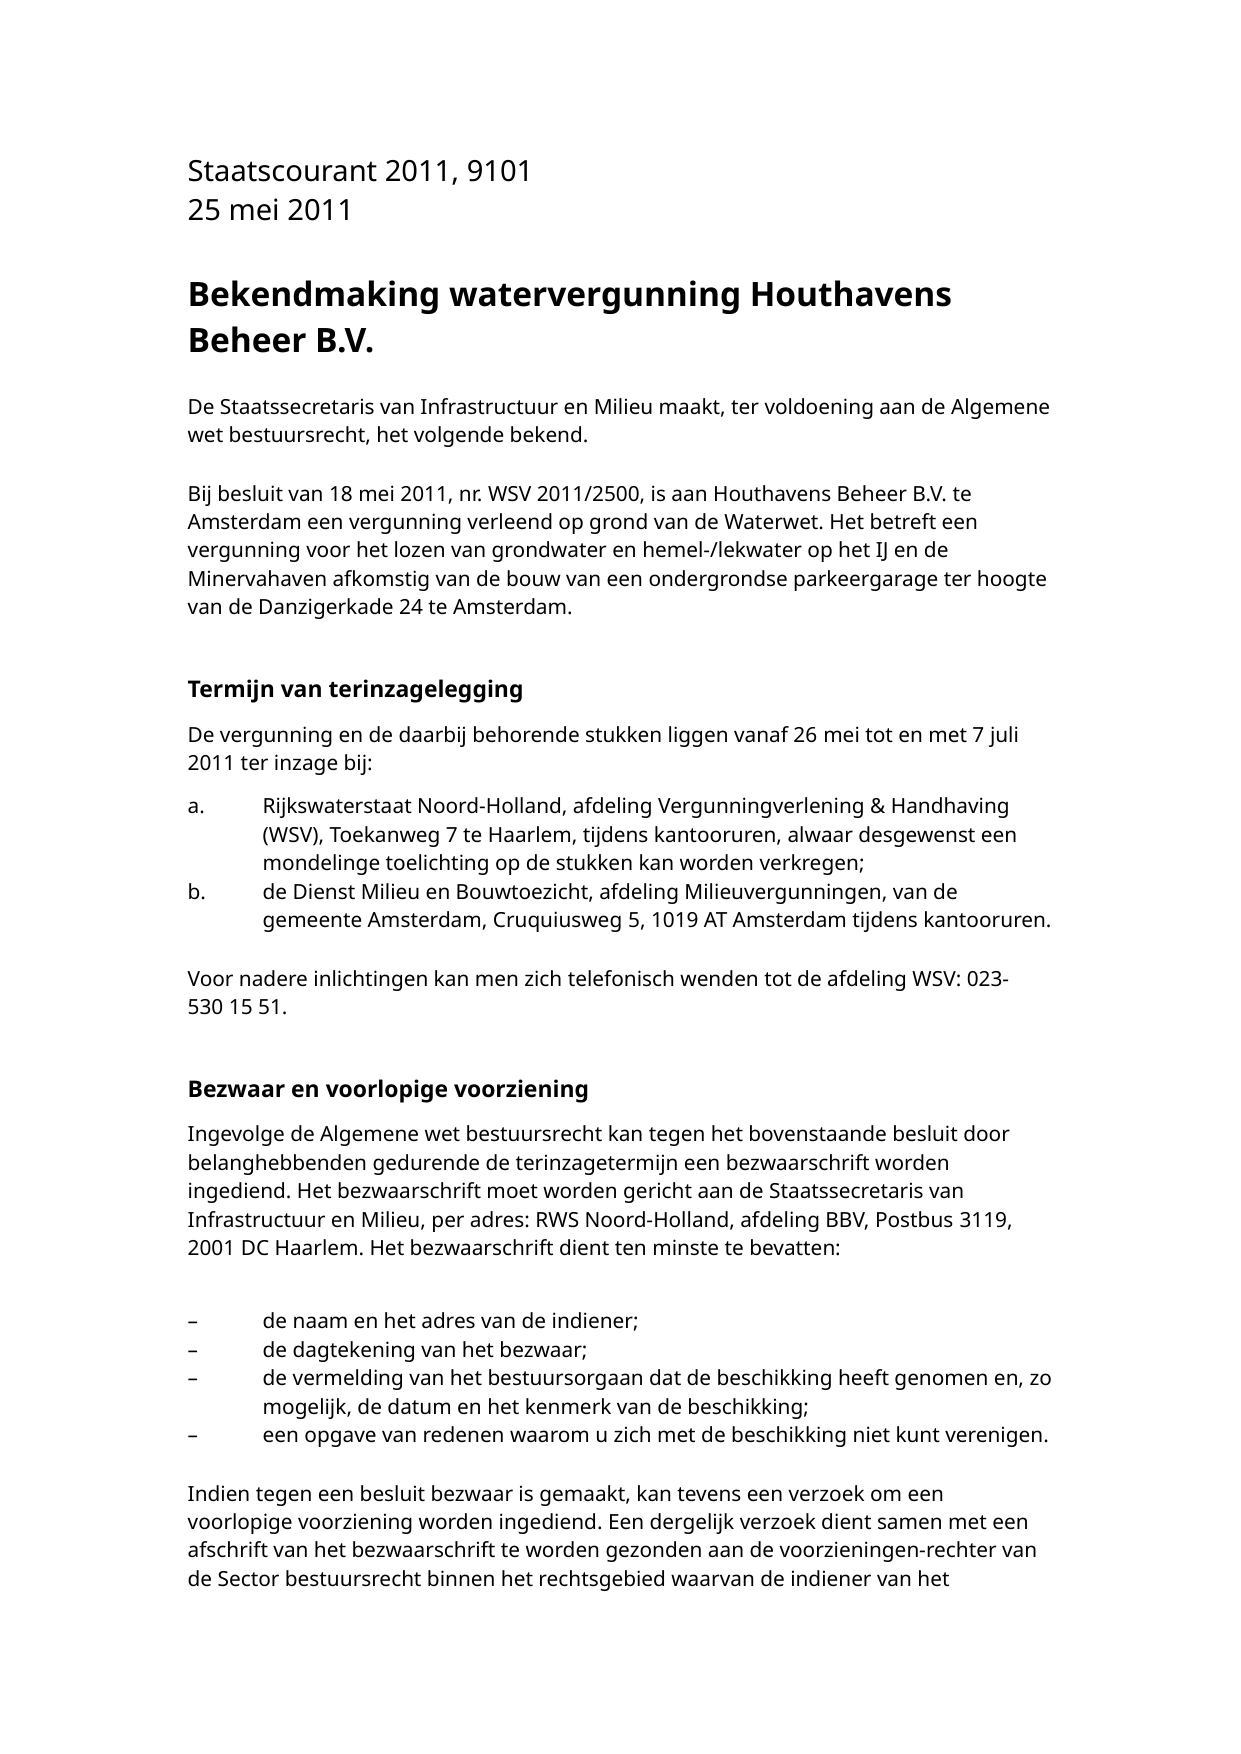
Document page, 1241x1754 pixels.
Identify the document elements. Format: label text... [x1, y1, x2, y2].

text Ingevolge de Algemene wet bestuursrecht kan tegen het bovenstaande besluit door belanghebbenden gedurende de terinzagetermijn een bezwaarschrift worden ingediend. Het bezwaarschrift moet worden gericht aan de Staatssecretaris van Infrastructuur en Milieu, per adres: RWS Noord-Holland, afdeling BBV, Postbus 3119, 2001 DC Haarlem. Het bezwaarschrift dient ten minste te bevatten: [187, 1119, 1053, 1262]
text 25 mei 2011 [187, 190, 1053, 229]
list Rijkswaterstaat Noord-Holland, afdeling Vergunningverlening & Handhaving (WSV), Toekanweg 7 te Haarlem, tijdens kantooruren, alwaar desgewenst een mondelinge toelichting op de stukken kan worden verkregen; [187, 792, 1053, 877]
subtitle Bezwaar en voorlopige voorziening [187, 1073, 1053, 1104]
text Voor nadere inlichtingen kan men zich telefonisch wenden tot de afdeling WSV: 023-530 15 51. [187, 964, 1053, 1021]
text Staatscourant 2011, 9101 [187, 150, 1053, 190]
subtitle Bekendmaking watervergunning Houthavens Beheer B.V. [187, 271, 1053, 362]
text Bij besluit van 18 mei 2011, nr. WSV 2011/2500, is aan Houthavens Beheer B.V. te Amsterdam een vergunning verleend op grond van de Waterwet. Het betreft een vergunning voor het lozen van grondwater en hemel-/lekwater op het IJ en de Minervahaven afkomstig van de bouw van een ondergrondse parkeergarage ter hoogte van de Danzigerkade 24 te Amsterdam. [187, 479, 1053, 621]
text De vergunning en de daarbij behorende stukken liggen vanaf 26 mei tot en met 7 juli 2011 ter inzage bij: [187, 720, 1053, 777]
list de vermelding van het bestuursorgaan dat de beschikking heeft genomen en, zo mogelijk, de datum en het kenmerk van de beschikking; [187, 1363, 1053, 1420]
list de dagtekening van het bezwaar; [187, 1335, 1053, 1363]
text De Staatssecretaris van Infrastructuur en Milieu maakt, ter voldoening aan de Algemene wet bestuursrecht, het volgende bekend. [187, 392, 1053, 449]
text Indien tegen een besluit bezwaar is gemaakt, kan tevens een verzoek om een voorlopige voorziening worden ingediend. Een dergelijk verzoek dient samen met een afschrift van het bezwaarschrift te worden gezonden aan de voorzieningen-rechter van de Sector bestuursrecht binnen het rechtsgebied waarvan de indiener van het [187, 1479, 1053, 1592]
list een opgave van redenen waarom u zich met de beschikking niet kunt verenigen. [187, 1420, 1053, 1449]
list de Dienst Milieu en Bouwtoezicht, afdeling Milieuvergunningen, van de gemeente Amsterdam, Cruquiusweg 5, 1019 AT Amsterdam tijdens kantooruren. [187, 877, 1053, 934]
subtitle Termijn van terinzagelegging [187, 673, 1053, 705]
list de naam en het adres van de indiener; [187, 1307, 1053, 1335]
